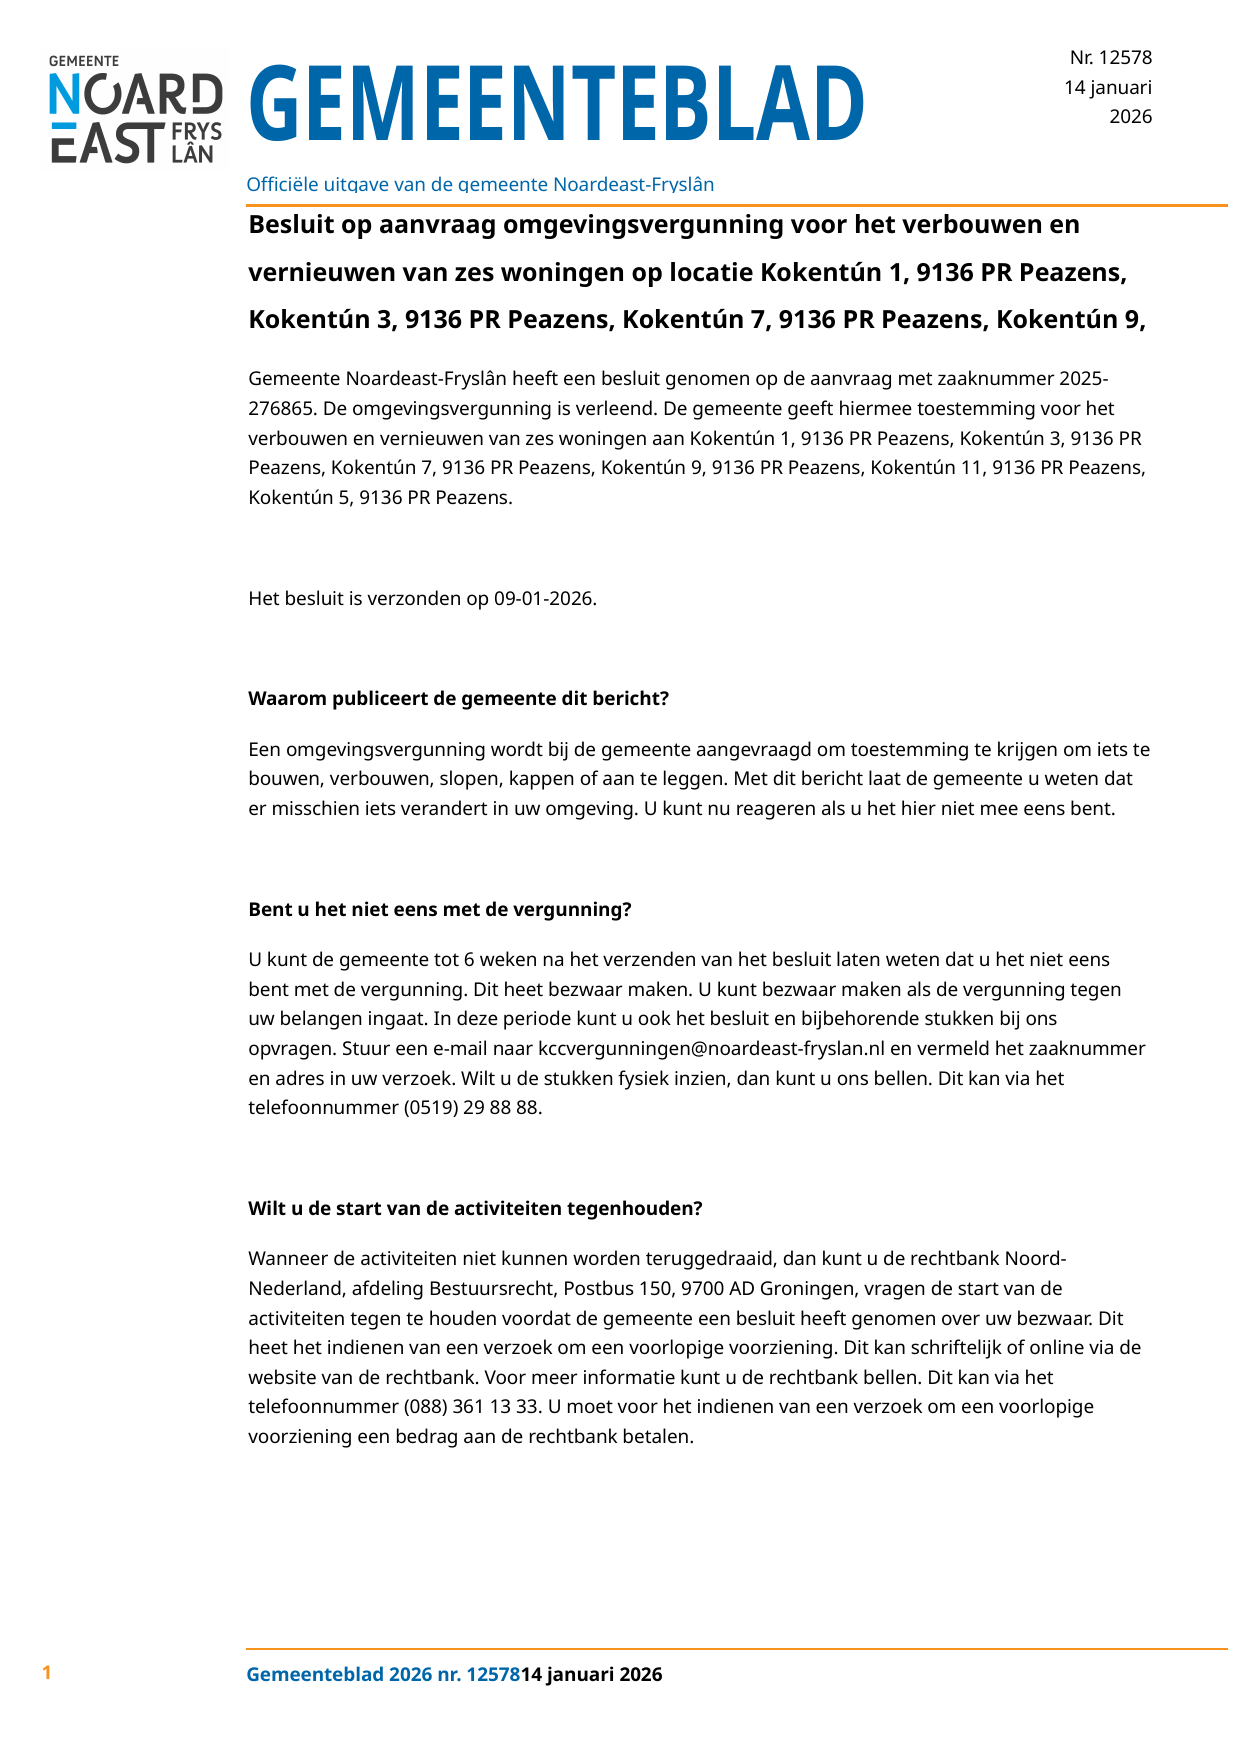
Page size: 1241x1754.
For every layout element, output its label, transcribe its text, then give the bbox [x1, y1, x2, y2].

text Wilt u de start van de activiteiten tegenhouden? [248, 1195, 1152, 1221]
picture [41, 47, 231, 172]
text Waarom publiceert de gemeente dit bericht? [248, 686, 1152, 711]
text Wanneer de activiteiten niet kunnen worden teruggedraaid, dan kunt u de rechtbank Noord-Nederland, afdeling Bestuursrecht, Postbus 150, 9700 AD Groningen, vragen de start van de activiteiten tegen te houden voordat de gemeente een besluit heeft genomen over uw bezwaar. Dit heet het indienen van een verzoek om een voorlopige voorziening. Dit kan schriftelijk of online via de website van de rechtbank. Voor meer informatie kunt u de rechtbank bellen. Dit kan via het telefoonnummer (088) 361 13 33. U moet voor het indienen van een verzoek om een voorlopige voorziening een bedrag aan de rechtbank betalen. [248, 1246, 1152, 1449]
text Het besluit is verzonden op 09-01-2026. [248, 585, 1152, 610]
text Een omgevingsvergunning wordt bij de gemeente aangevraagd om toestemming te krijgen om iets te bouwen, verbouwen, slopen, kappen of aan te leggen. Met dit bericht laat de gemeente u weten dat er misschien iets verandert in uw omgeving. U kunt nu reageren als u het hier niet mee eens bent. [248, 736, 1152, 821]
text U kunt de gemeente tot 6 weken na het verzenden van het besluit laten weten dat u het niet eens bent met de vergunning. Dit heet bezwaar maken. U kunt bezwaar maken als de vergunning tegen uw belangen ingaat. In deze periode kunt u ook het besluit en bijbehorende stukken bij ons opvragen. Stuur een e-mail naar kccvergunningen@noardeast-fryslan.nl en vermeld het zaaknummer en adres in uw verzoek. Wilt u de stukken fysiek inzien, dan kunt u ons bellen. Dit kan via het telefoonnummer (0519) 29 88 88. [248, 946, 1152, 1120]
text Bent u het niet eens met de vergunning? [248, 896, 1152, 922]
text Besluit op aanvraag omgevingsvergunning voor het verbouwen en vernieuwen van zes woningen op locatie Kokentún 1, 9136 PR Peazens, Kokentún 3, 9136 PR Peazens, Kokentún 7, 9136 PR Peazens, Kokentún 9, [248, 207, 1152, 336]
text Gemeente Noardeast-Fryslân heeft een besluit genomen op de aanvraag met zaaknummer 2025-276865. De omgevingsvergunning is verleend. De gemeente geeft hiermee toestemming voor het verbouwen en vernieuwen van zes woningen aan Kokentún 1, 9136 PR Peazens, Kokentún 3, 9136 PR Peazens, Kokentún 7, 9136 PR Peazens, Kokentún 9, 9136 PR Peazens, Kokentún 11, 9136 PR Peazens, Kokentún 5, 9136 PR Peazens. [248, 366, 1152, 509]
